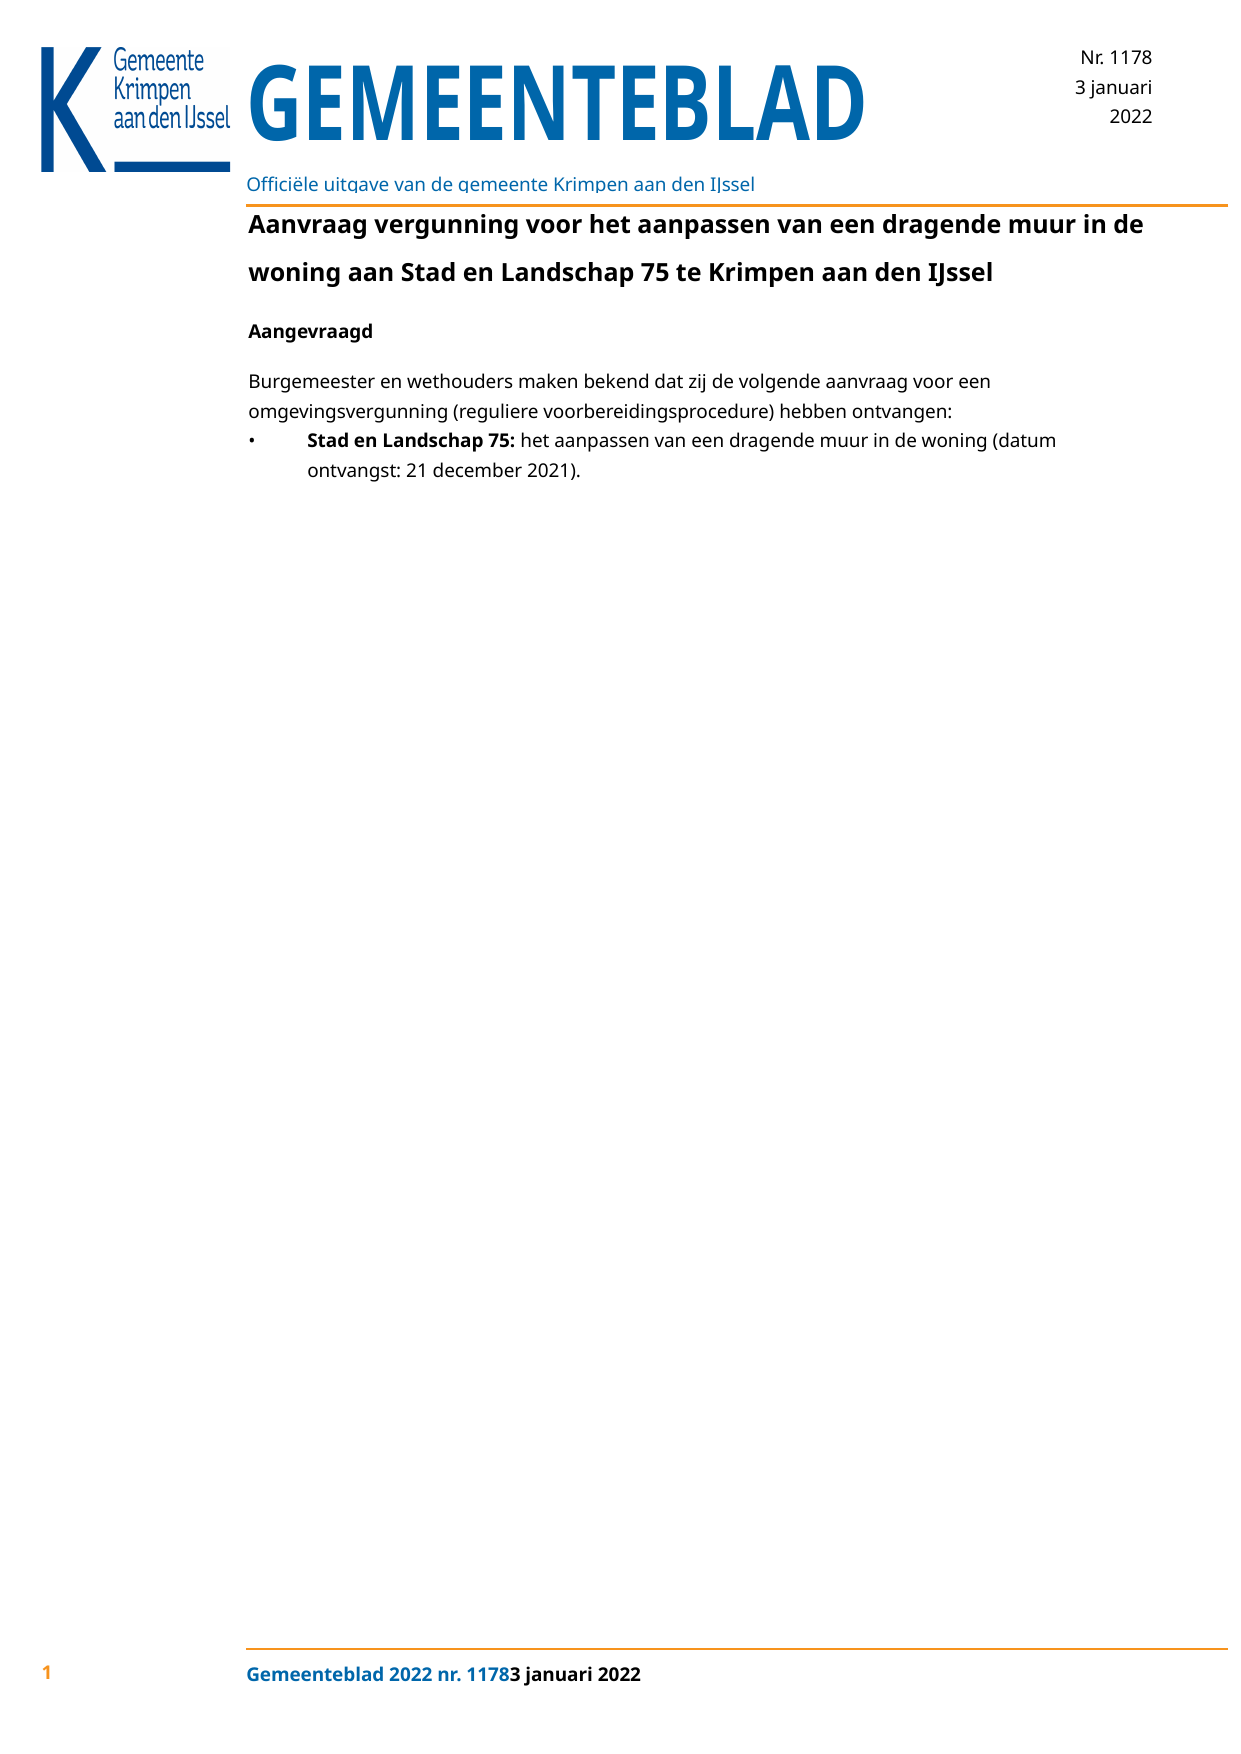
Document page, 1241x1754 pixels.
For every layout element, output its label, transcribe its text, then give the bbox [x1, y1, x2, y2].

picture [41, 47, 231, 172]
text Burgemeester en wethouders maken bekend dat zij de volgende aanvraag voor een omgevingsvergunning (reguliere voorbereidingsprocedure) hebben ontvangen: [248, 368, 1152, 424]
list Stad en Landschap 75: het aanpassen van een dragende muur in de woning (datum ontvangst: 21 december 2021). [248, 427, 1152, 483]
text Aanvraag vergunning voor het aanpassen van een dragende muur in de woning aan Stad en Landschap 75 te Krimpen aan den IJssel [248, 207, 1152, 288]
text Aangevraagd [248, 318, 1152, 344]
